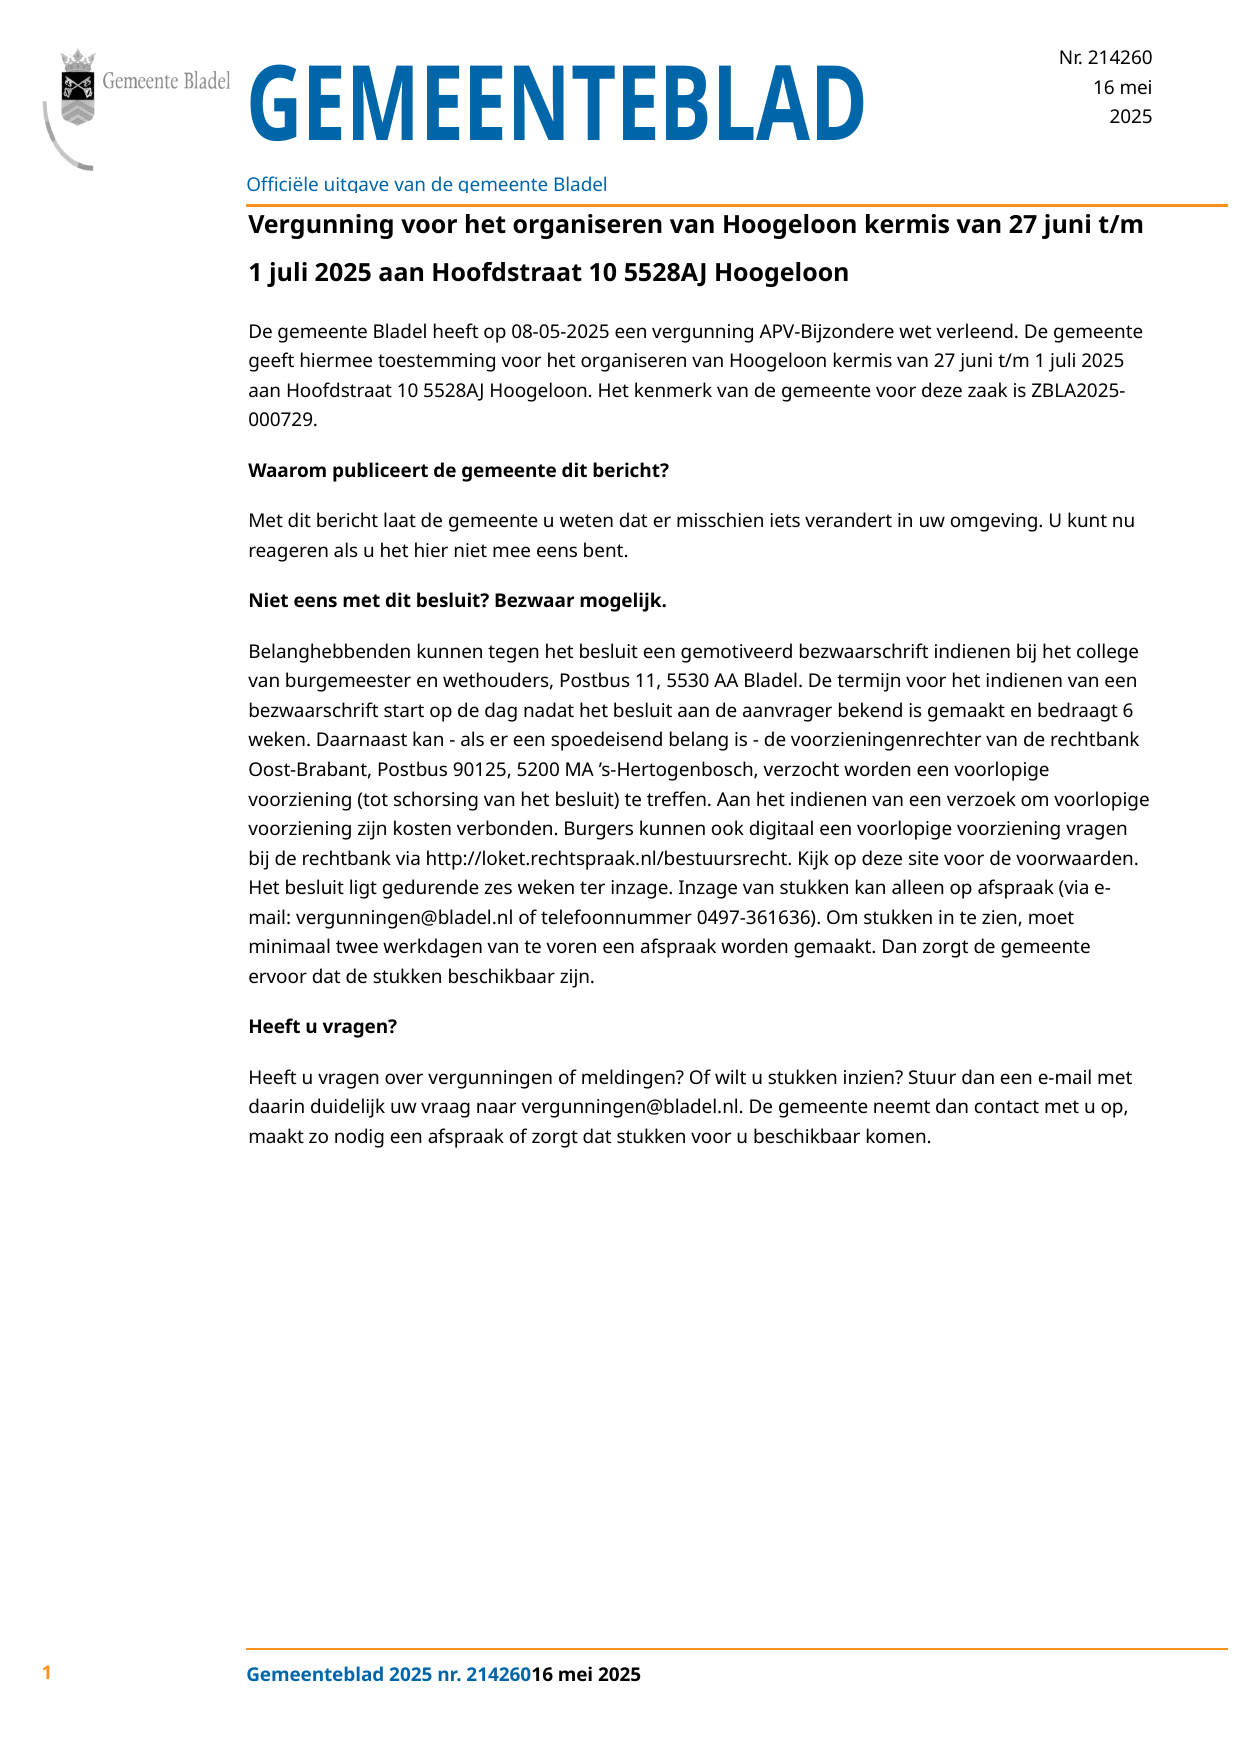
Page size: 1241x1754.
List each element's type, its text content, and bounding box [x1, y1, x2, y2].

text Belanghebbenden kunnen tegen het besluit een gemotiveerd bezwaarschrift indienen bij het college van burgemeester en wethouders, Postbus 11, 5530 AA Bladel. De termijn voor het indienen van een bezwaarschrift start op de dag nadat het besluit aan de aanvrager bekend is gemaakt en bedraagt 6 weken. Daarnaast kan - als er een spoedeisend belang is - de voorzieningenrechter van de rechtbank Oost-Brabant, Postbus 90125, 5200 MA ’s-Hertogenbosch, verzocht worden een voorlopige voorziening (tot schorsing van het besluit) te treffen. Aan het indienen van een verzoek om voorlopige voorziening zijn kosten verbonden. Burgers kunnen ook digitaal een voorlopige voorziening vragen bij de rechtbank via http://loket.rechtspraak.nl/bestuursrecht. Kijk op deze site voor de voorwaarden. Het besluit ligt gedurende zes weken ter inzage. Inzage van stukken kan alleen op afspraak (via e-mail: vergunningen@bladel.nl of telefoonnummer 0497-361636). Om stukken in te zien, moet minimaal twee werkdagen van te voren een afspraak worden gemaakt. Dan zorgt de gemeente ervoor dat de stukken beschikbaar zijn. [248, 638, 1152, 989]
text Niet eens met dit besluit? Bezwaar mogelijk. [248, 587, 1152, 613]
text Met dit bericht laat de gemeente u weten dat er misschien iets verandert in uw omgeving. U kunt nu reageren als u het hier niet mee eens bent. [248, 507, 1152, 563]
text Heeft u vragen over vergunningen of meldingen? Of wilt u stukken inzien? Stuur dan een e-mail met daarin duidelijk uw vraag naar vergunningen@bladel.nl. De gemeente neemt dan contact met u op, maakt zo nodig een afspraak of zorgt dat stukken voor u beschikbaar komen. [248, 1064, 1152, 1149]
picture [41, 47, 231, 172]
text Waarom publiceert de gemeente dit bericht? [248, 457, 1152, 483]
text Heeft u vragen? [248, 1014, 1152, 1039]
text De gemeente Bladel heeft op 08-05-2025 een vergunning APV-Bijzondere wet verleend. De gemeente geeft hiermee toestemming voor het organiseren van Hoogeloon kermis van 27 juni t/m 1 juli 2025 aan Hoofdstraat 10 5528AJ Hoogeloon. Het kenmerk van de gemeente voor deze zaak is ZBLA2025-000729. [248, 318, 1152, 432]
text Vergunning voor het organiseren van Hoogeloon kermis van 27 juni t/m 1 juli 2025 aan Hoofdstraat 10 5528AJ Hoogeloon [248, 207, 1152, 288]
